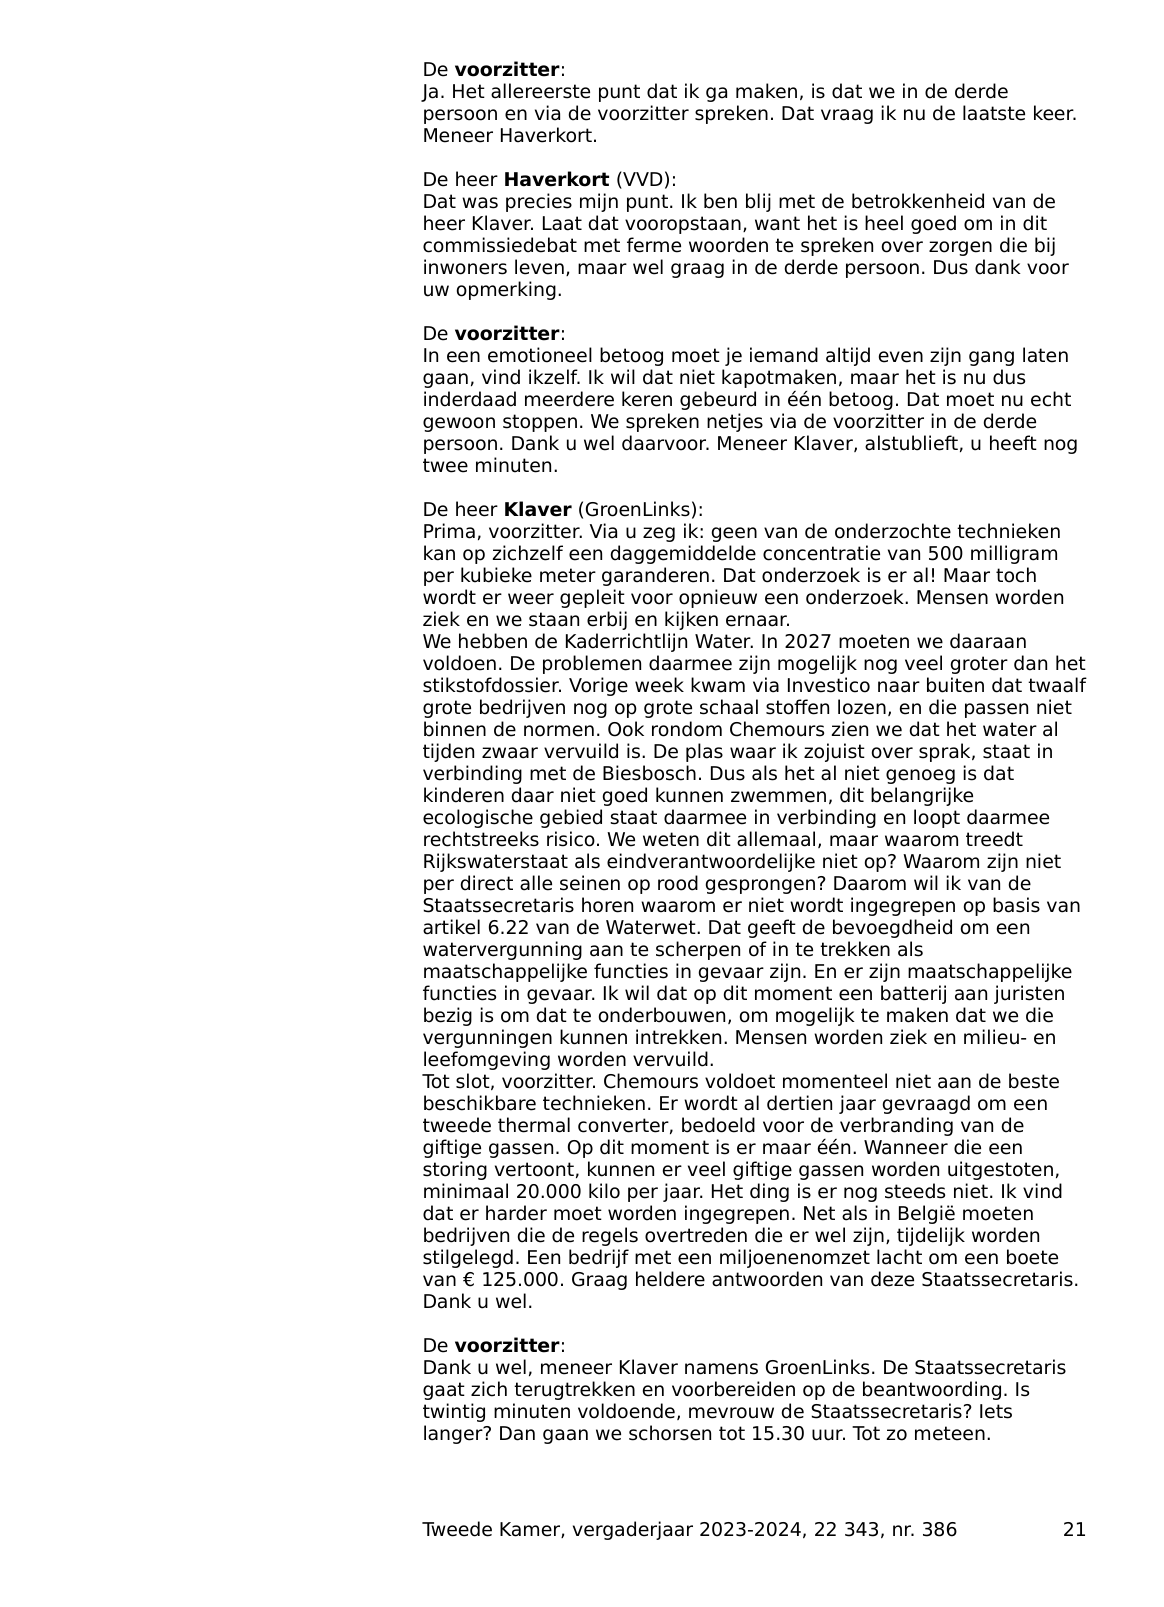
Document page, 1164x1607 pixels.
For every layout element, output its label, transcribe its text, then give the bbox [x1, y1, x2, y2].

text De heer Klaver (GroenLinks): [422, 499, 1087, 521]
text Dank u wel, meneer Klaver namens GroenLinks. De Staatssecretaris gaat zich terugtrekken en voorbereiden op de beantwoording. Is twintig minuten voldoende, mevrouw de Staatssecretaris? Iets langer? Dan gaan we schorsen tot 15.30 uur. Tot zo meteen. [422, 1357, 1087, 1444]
text Tot slot, voorzitter. Chemours voldoet momenteel niet aan de beste beschikbare technieken. Er wordt al dertien jaar gevraagd om een tweede thermal converter, bedoeld voor de verbranding van de giftige gassen. Op dit moment is er maar één. Wanneer die een storing vertoont, kunnen er veel giftige gassen worden uitgestoten, minimaal 20.000 kilo per jaar. Het ding is er nog steeds niet. Ik vind dat er harder moet worden ingegrepen. Net als in België moeten bedrijven die de regels overtreden die er wel zijn, tijdelijk worden stilgelegd. Een bedrijf met een miljoenenomzet lacht om een boete van € 125.000. Graag heldere antwoorden van deze Staatssecretaris. [422, 1071, 1087, 1291]
text In een emotioneel betoog moet je iemand altijd even zijn gang laten gaan, vind ikzelf. Ik wil dat niet kapotmaken, maar het is nu dus inderdaad meerdere keren gebeurd in één betoog. Dat moet nu echt gewoon stoppen. We spreken netjes via de voorzitter in de derde persoon. Dank u wel daarvoor. Meneer Klaver, alstublieft, u heeft nog twee minuten. [422, 345, 1087, 477]
text Prima, voorzitter. Via u zeg ik: geen van de onderzochte technieken kan op zichzelf een daggemiddelde concentratie van 500 milligram per kubieke meter garanderen. Dat onderzoek is er al! Maar toch wordt er weer gepleit voor opnieuw een onderzoek. Mensen worden ziek en we staan erbij en kijken ernaar. [422, 521, 1087, 631]
text Dat was precies mijn punt. Ik ben blij met de betrokkenheid van de heer Klaver. Laat dat vooropstaan, want het is heel goed om in dit commissiedebat met ferme woorden te spreken over zorgen die bij inwoners leven, maar wel graag in de derde persoon. Dus dank voor uw opmerking. [422, 191, 1087, 301]
text De heer Haverkort (VVD): [422, 169, 1087, 191]
text We hebben de Kaderrichtlijn Water. In 2027 moeten we daaraan voldoen. De problemen daarmee zijn mogelijk nog veel groter dan het stikstofdossier. Vorige week kwam via Investico naar buiten dat twaalf grote bedrijven nog op grote schaal stoffen lozen, en die passen niet binnen de normen. Ook rondom Chemours zien we dat het water al tijden zwaar vervuild is. De plas waar ik zojuist over sprak, staat in verbinding met de Biesbosch. Dus als het al niet genoeg is dat kinderen daar niet goed kunnen zwemmen, dit belangrijke ecologische gebied staat daarmee in verbinding en loopt daarmee rechtstreeks risico. We weten dit allemaal, maar waarom treedt Rijkswaterstaat als eindverantwoordelijke niet op? Waarom zijn niet per direct alle seinen op rood gesprongen? Daarom wil ik van de Staatssecretaris horen waarom er niet wordt ingegrepen op basis van artikel 6.22 van de Waterwet. Dat geeft de bevoegdheid om een watervergunning aan te scherpen of in te trekken als maatschappelijke functies in gevaar zijn. En er zijn maatschappelijke functies in gevaar. Ik wil dat op dit moment een batterij aan juristen bezig is om dat te onderbouwen, om mogelijk te maken dat we die vergunningen kunnen intrekken. Mensen worden ziek en milieu- en leefomgeving worden vervuild. [422, 631, 1087, 1071]
text De voorzitter: [422, 59, 1087, 81]
text De voorzitter: [422, 323, 1087, 345]
text Ja. Het allereerste punt dat ik ga maken, is dat we in de derde persoon en via de voorzitter spreken. Dat vraag ik nu de laatste keer. Meneer Haverkort. [422, 81, 1087, 147]
text De voorzitter: [422, 1335, 1087, 1357]
text Dank u wel. [422, 1291, 1087, 1312]
